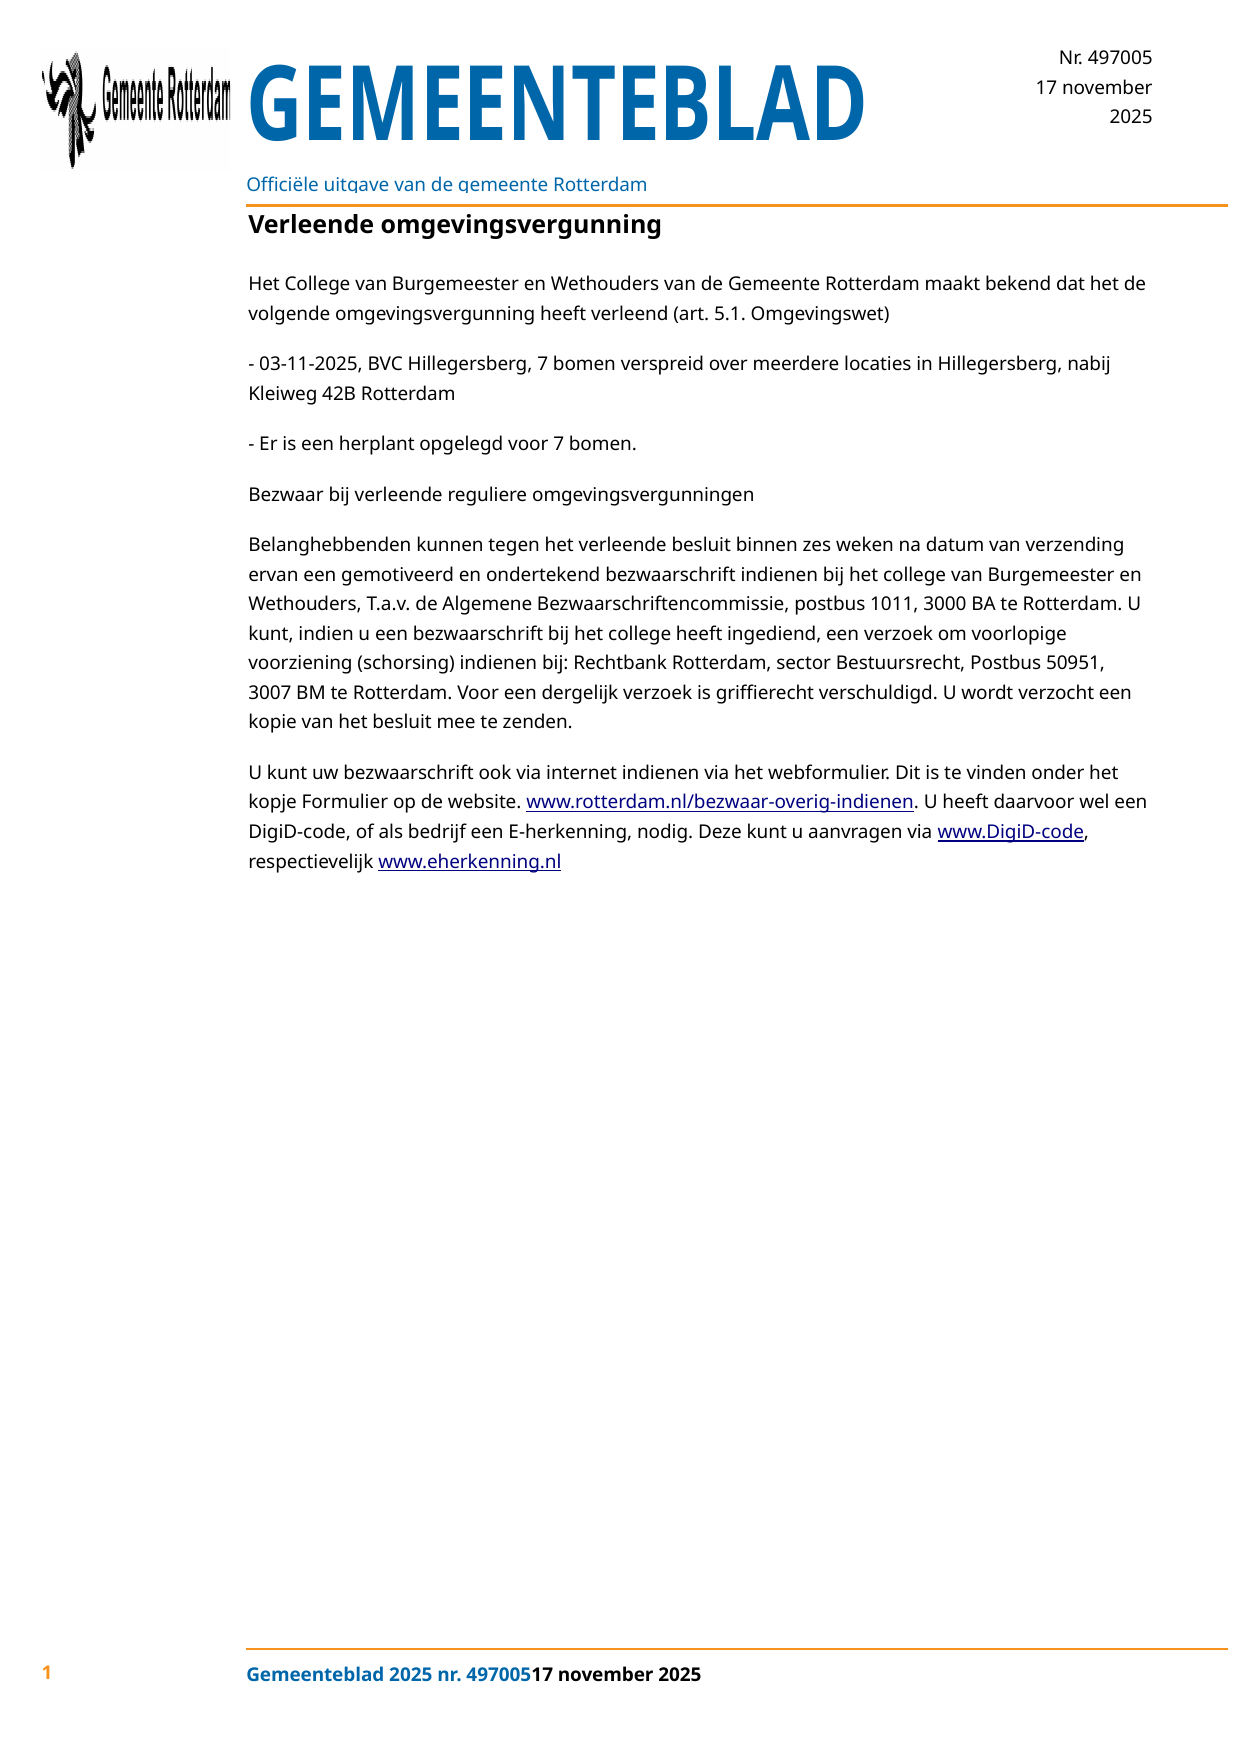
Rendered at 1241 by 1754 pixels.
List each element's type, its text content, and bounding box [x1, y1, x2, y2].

picture [41, 47, 231, 172]
text - Er is een herplant opgelegd voor 7 bomen. [248, 430, 1152, 456]
text Belanghebbenden kunnen tegen het verleende besluit binnen zes weken na datum van verzending ervan een gemotiveerd en ondertekend bezwaarschrift indienen bij het college van Burgemeester en Wethouders, T.a.v. de Algemene Bezwaarschriftencommissie, postbus 1011, 3000 BA te Rotterdam. U kunt, indien u een bezwaarschrift bij het college heeft ingediend, een verzoek om voorlopige voorziening (schorsing) indienen bij: Rechtbank Rotterdam, sector Bestuursrecht, Postbus 50951, 3007 BM te Rotterdam. Voor een dergelijk verzoek is griffierecht verschuldigd. U wordt verzocht een kopie van het besluit mee te zenden. [248, 531, 1152, 734]
text - 03-11-2025, BVC Hillegersberg, 7 bomen verspreid over meerdere locaties in Hillegersberg, nabij Kleiweg 42B Rotterdam [248, 350, 1152, 406]
text Bezwaar bij verleende reguliere omgevingsvergunningen [248, 481, 1152, 506]
text Het College van Burgemeester en Wethouders van de Gemeente Rotterdam maakt bekend dat het de volgende omgevingsvergunning heeft verleend (art. 5.1. Omgevingswet) [248, 270, 1152, 326]
text Verleende omgevingsvergunning [248, 207, 1152, 241]
text U kunt uw bezwaarschrift ook via internet indienen via het webformulier. Dit is te vinden onder het kopje Formulier op de website. www.rotterdam.nl/bezwaar-overig-indienen. U heeft daarvoor wel een DigiD-code, of als bedrijf een E-herkenning, nodig. Deze kunt u aanvragen via www.DigiD-code, respectievelijk www.eherkenning.nl [248, 759, 1152, 873]
